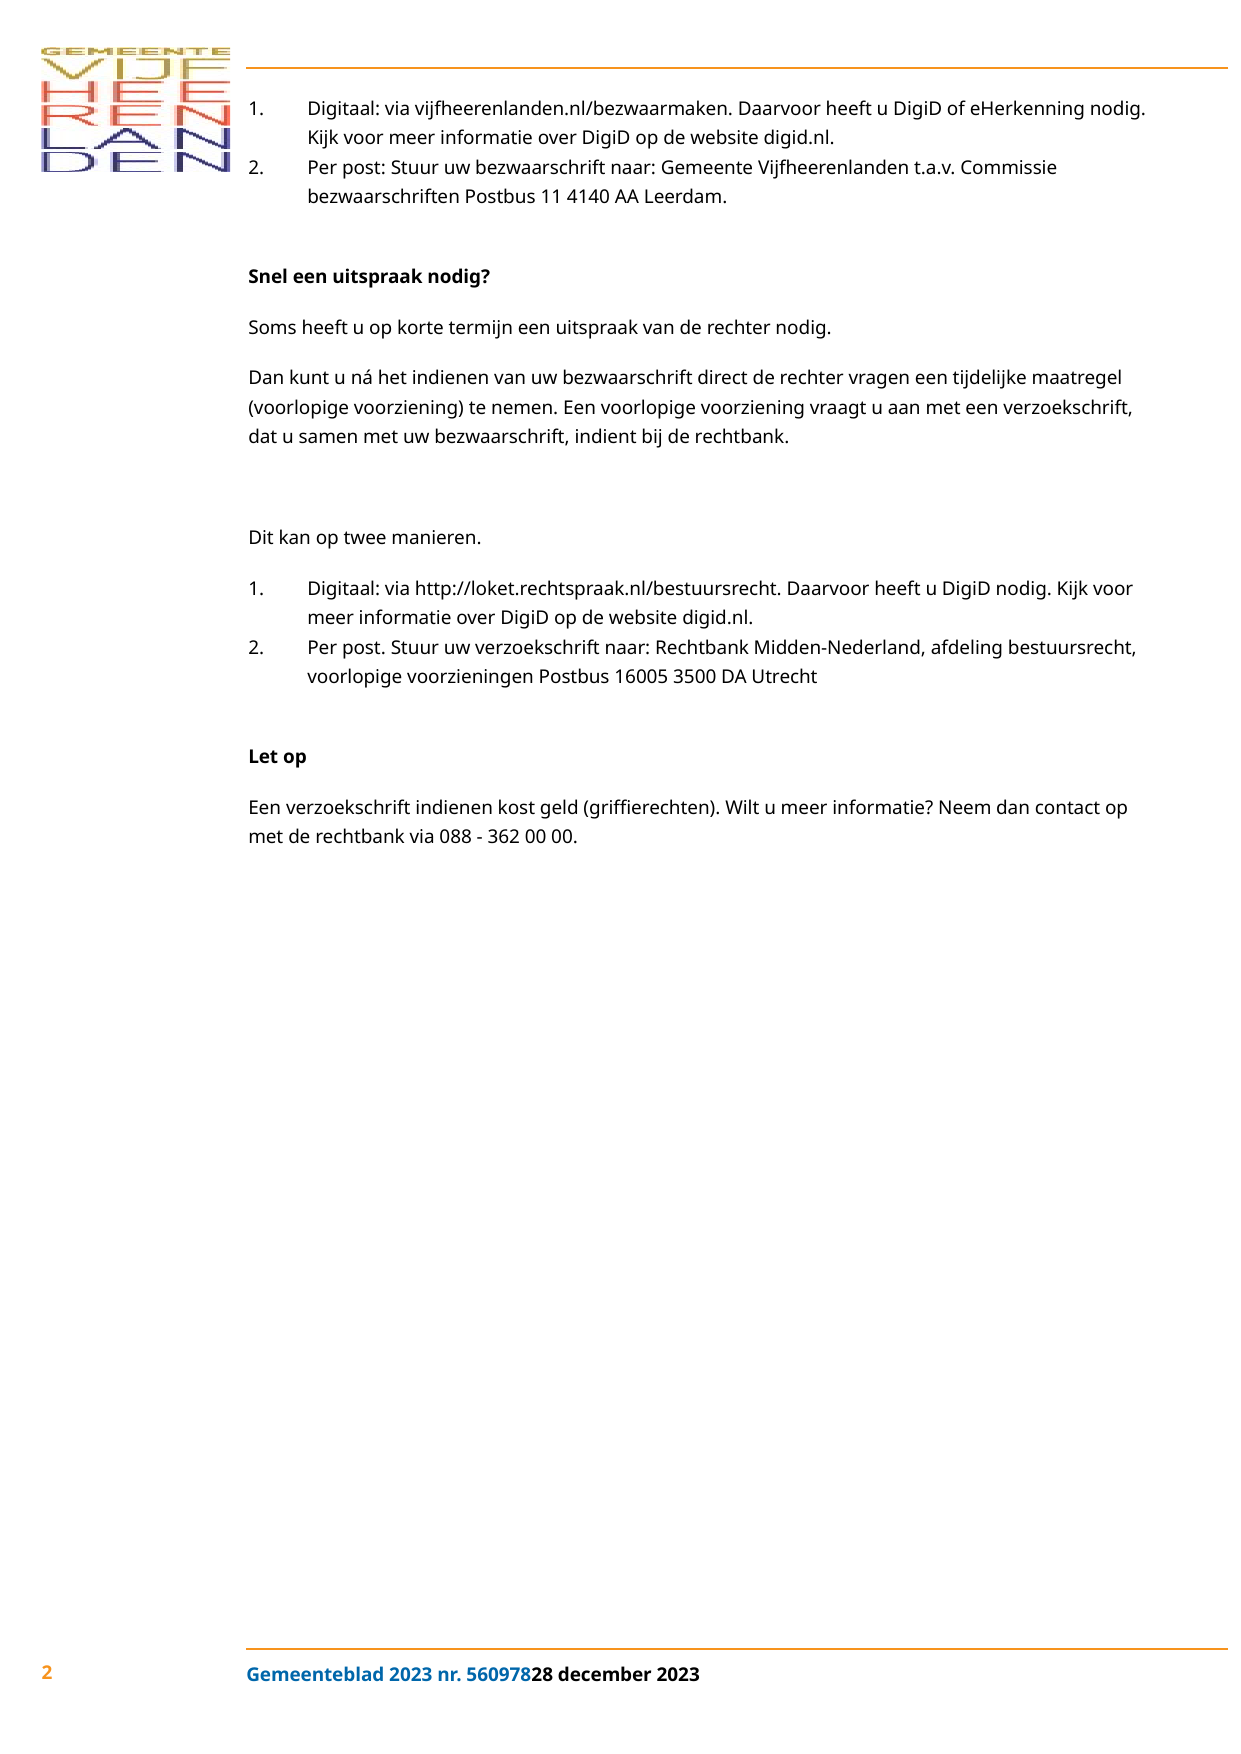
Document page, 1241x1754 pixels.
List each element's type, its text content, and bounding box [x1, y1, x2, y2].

text Een verzoekschrift indienen kost geld (griffierechten). Wilt u meer informatie? Neem dan contact op met de rechtbank via 088 - 362 00 00. [248, 794, 1152, 849]
text Dan kunt u ná het indienen van uw bezwaarschrift direct de rechter vragen een tijdelijke maatregel (voorlopige voorziening) te nemen. Een voorlopige voorziening vraagt u aan met een verzoekschrift, dat u samen met uw bezwaarschrift, indient bij de rechtbank. [248, 364, 1152, 449]
text Let op [248, 743, 1152, 769]
picture [41, 47, 231, 172]
list Per post: Stuur uw bezwaarschrift naar: Gemeente Vijfheerenlanden t.a.v. Commissie bezwaarschriften Postbus 11 4140 AA Leerdam. [248, 154, 1152, 209]
text Snel een uitspraak nodig? [248, 263, 1152, 289]
text Dit kan op twee manieren. [248, 524, 1152, 550]
list Digitaal: via http://loket.rechtspraak.nl/bestuursrecht. Daarvoor heeft u DigiD nodig. Kijk voor meer informatie over DigiD op de website digid.nl. [248, 575, 1152, 630]
list Digitaal: via vijfheerenlanden.nl/bezwaarmaken. Daarvoor heeft u DigiD of eHerkenning nodig. Kijk voor meer informatie over DigiD op de website digid.nl. [248, 95, 1152, 150]
text Soms heeft u op korte termijn een uitspraak van de rechter nodig. [248, 314, 1152, 340]
list Per post. Stuur uw verzoekschrift naar: Rechtbank Midden-Nederland, afdeling bestuursrecht, voorlopige voorzieningen Postbus 16005 3500 DA Utrecht [248, 634, 1152, 689]
